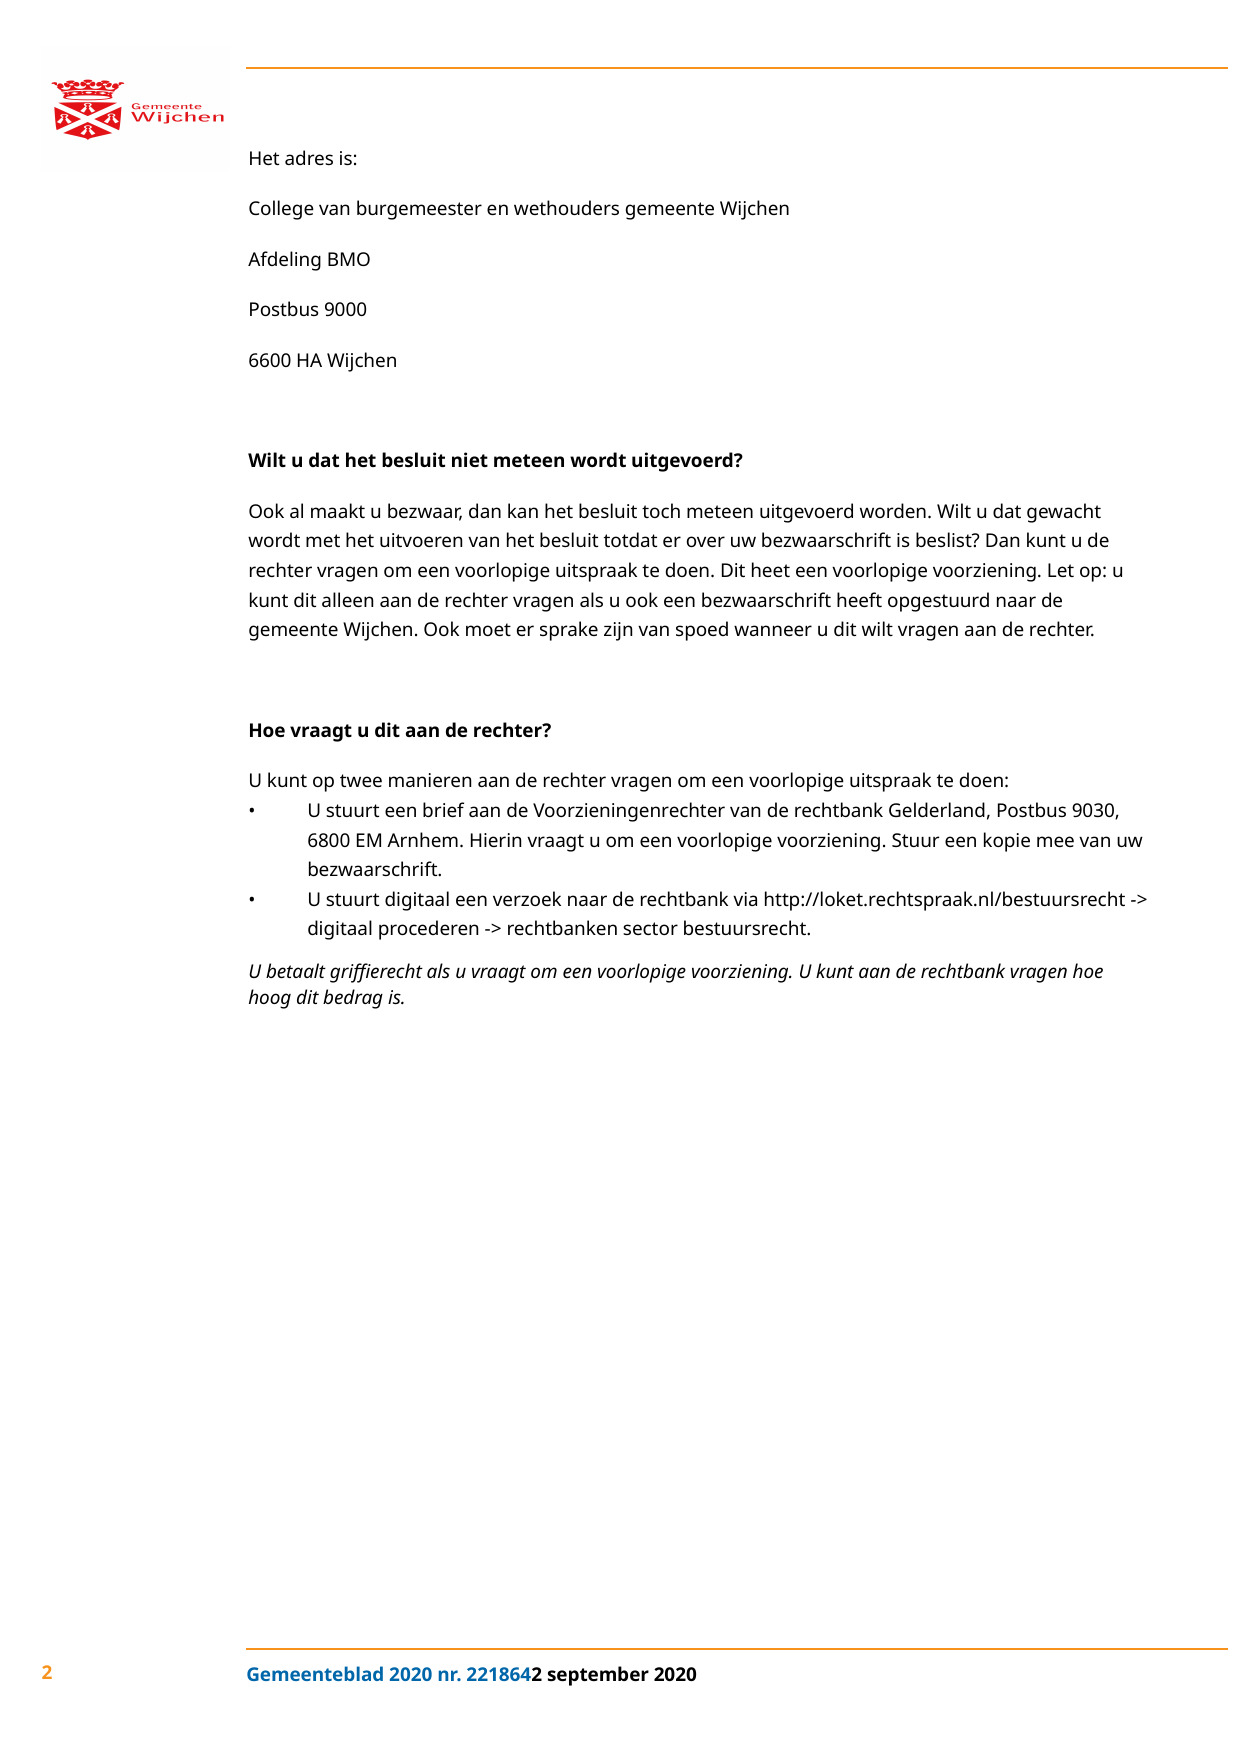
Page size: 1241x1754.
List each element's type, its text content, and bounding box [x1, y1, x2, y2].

list U stuurt een brief aan de Voorzieningenrechter van de rechtbank Gelderland, Postbus 9030, 6800 EM Arnhem. Hierin vraagt u om een voorlopige voorziening. Stuur een kopie mee van uw bezwaarschrift. [248, 797, 1152, 882]
text 6600 HA Wijchen [248, 347, 1152, 373]
text Het adres is: [248, 145, 1152, 171]
text U betaalt griffierecht als u vraagt om een voorlopige voorziening. U kunt aan de rechtbank vragen hoe hoog dit bedrag is. [248, 959, 1152, 1010]
list U stuurt digitaal een verzoek naar de rechtbank via http://loket.rechtspraak.nl/bestuursrecht -> digitaal procederen -> rechtbanken sector bestuursrecht. [248, 886, 1152, 941]
text College van burgemeester en wethouders gemeente Wijchen [248, 196, 1152, 221]
text Postbus 9000 [248, 296, 1152, 322]
text Hoe vraagt u dit aan de rechter? [248, 717, 1152, 743]
text Ook al maakt u bezwaar, dan kan het besluit toch meteen uitgevoerd worden. Wilt u dat gewacht wordt met het uitvoeren van het besluit totdat er over uw bezwaarschrift is beslist? Dan kunt u de rechter vragen om een voorlopige uitspraak te doen. Dit heet een voorlopige voorziening. Let op: u kunt dit alleen aan de rechter vragen als u ook een bezwaarschrift heeft opgestuurd naar de gemeente Wijchen. Ook moet er sprake zijn van spoed wanneer u dit wilt vragen aan de rechter. [248, 498, 1152, 642]
text Wilt u dat het besluit niet meteen wordt uitgevoerd? [248, 448, 1152, 473]
picture [41, 47, 231, 172]
text Afdeling BMO [248, 246, 1152, 272]
text U kunt op twee manieren aan de rechter vragen om een voorlopige uitspraak te doen: [248, 768, 1152, 793]
